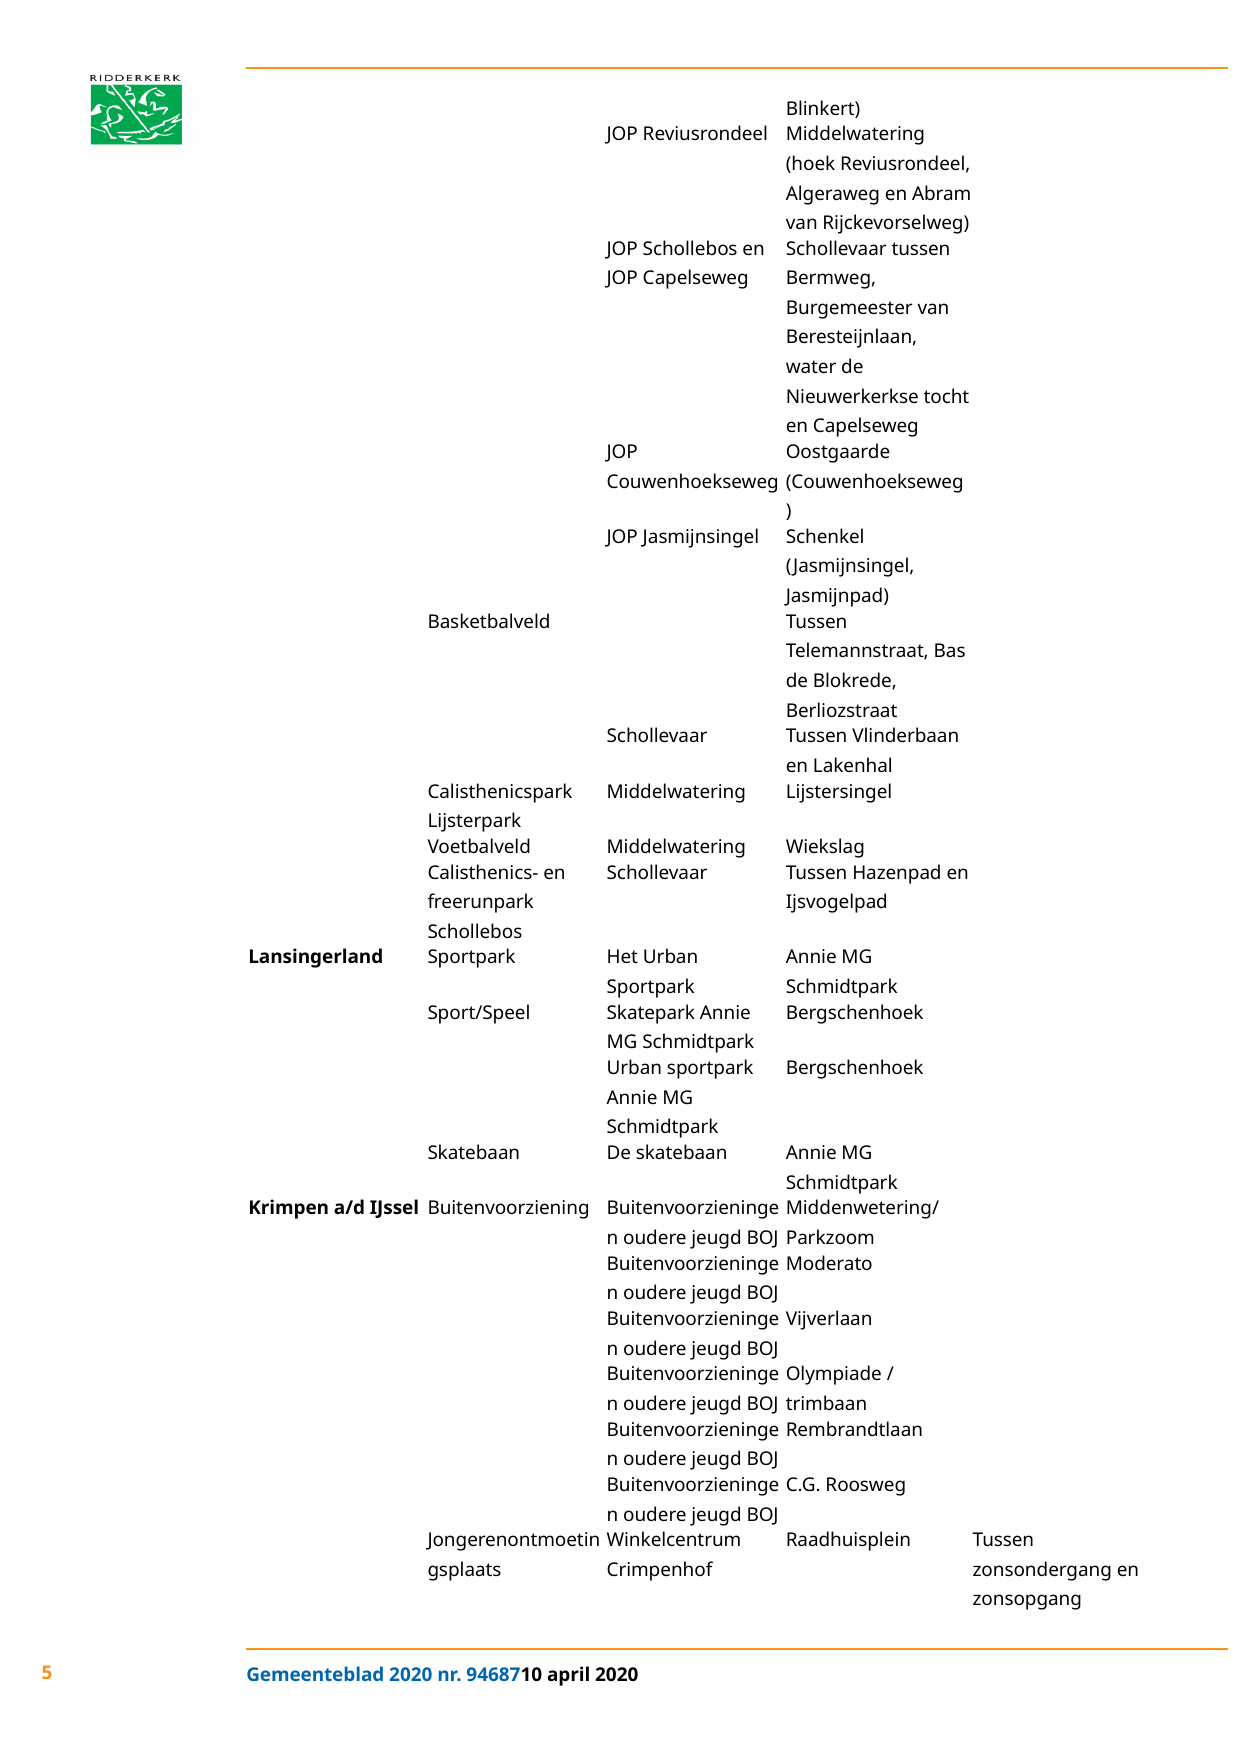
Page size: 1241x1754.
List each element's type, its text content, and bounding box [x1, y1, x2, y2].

table_cell Middelwatering [606, 833, 786, 859]
table_cell Middelwatering (hoek Reviusrondeel, Algeraweg en Abram van Rijckevorselweg) [786, 121, 972, 235]
table_cell [973, 438, 1152, 523]
table_cell Voetbalveld [427, 833, 606, 859]
table_cell Middelwatering [606, 778, 786, 833]
table_cell Skatepark Annie MG Schmidtpark [606, 999, 786, 1054]
table_cell Tussen Telemannstraat, Bas de Blokrede, Berliozstraat [786, 608, 972, 722]
table_cell [973, 1195, 1152, 1250]
table_cell [427, 95, 606, 608]
table_cell Schenkel (Jasmijnsingel, Jasmijnpad) [786, 523, 972, 608]
table_cell Blinkert) [786, 95, 972, 121]
table_cell Schollevaar tussen Bermweg, Burgemeester van Beresteijnlaan, water de Nieuwerkerkse tocht en Capelseweg [786, 235, 972, 438]
table_cell [973, 95, 1152, 121]
table_cell [973, 778, 1152, 833]
table_cell Tussen Vlinderbaan en Lakenhal [786, 723, 972, 778]
table_cell JOP Reviusrondeel [606, 121, 786, 235]
table_cell Rembrandtlaan [786, 1416, 972, 1471]
table_cell Urban sportpark Annie MG Schmidtpark [606, 1054, 786, 1139]
table_cell Vijverlaan [786, 1305, 972, 1361]
table_cell Olympiade / trimbaan [786, 1361, 972, 1416]
table_cell [973, 1250, 1152, 1305]
table_cell [973, 121, 1152, 235]
table_cell [973, 944, 1152, 999]
table_cell Buitenvoorzieningen oudere jeugd BOJ [606, 1471, 786, 1526]
table_cell Buitenvoorzieningen oudere jeugd BOJ [606, 1250, 786, 1305]
table_cell Krimpen a/d IJssel [248, 1195, 427, 1611]
table_cell [973, 608, 1152, 722]
table_cell JOP Jasmijnsingel [606, 523, 786, 608]
table_cell [973, 859, 1152, 944]
table_cell Schollevaar [606, 859, 786, 944]
table_cell [973, 1054, 1152, 1139]
table_cell Lijstersingel [786, 778, 972, 833]
table_cell Het Urban Sportpark [606, 944, 786, 999]
table_cell Annie MG Schmidtpark [786, 944, 972, 999]
table_cell [973, 1361, 1152, 1416]
table_cell Skatebaan [427, 1139, 606, 1194]
table_cell Bergschenhoek [786, 999, 972, 1054]
table_cell Bergschenhoek [786, 1054, 972, 1139]
table_cell Wiekslag [786, 833, 972, 859]
table_cell Middenwetering/Parkzoom [786, 1195, 972, 1250]
table_cell Moderato [786, 1250, 972, 1305]
table_cell Oostgaarde (Couwenhoekseweg ) [786, 438, 972, 523]
table_cell Basketbalveld [427, 608, 606, 778]
table_cell Tussen zonsondergang en zonsopgang [973, 1526, 1152, 1611]
table_cell [973, 1416, 1152, 1471]
picture [41, 47, 231, 172]
table_cell Jongerenontmoetingsplaats [427, 1526, 606, 1611]
table_cell [973, 1471, 1152, 1526]
table_cell JOP Schollebos en JOP Capelseweg [606, 235, 786, 438]
table_cell [248, 95, 427, 944]
table_cell [973, 523, 1152, 608]
table_cell Schollevaar [606, 723, 786, 778]
table_cell Lansingerland [248, 944, 427, 1194]
table_cell [973, 1305, 1152, 1361]
table_cell JOP Couwenhoekseweg [606, 438, 786, 523]
table_cell Calisthenicspark Lijsterpark [427, 778, 606, 833]
table_cell [973, 235, 1152, 438]
table_cell [973, 1139, 1152, 1194]
table_cell C.G. Roosweg [786, 1471, 972, 1526]
table_cell Annie MG Schmidtpark [786, 1139, 972, 1194]
table_cell Buitenvoorzieningen oudere jeugd BOJ [606, 1195, 786, 1250]
table_cell De skatebaan [606, 1139, 786, 1194]
table_cell [973, 999, 1152, 1054]
table_cell Calisthenics- en freerunpark Schollebos [427, 859, 606, 944]
table_cell Sport/Speel [427, 999, 606, 1139]
table_cell Winkelcentrum Crimpenhof [606, 1526, 786, 1611]
table_cell Buitenvoorzieningen oudere jeugd BOJ [606, 1361, 786, 1416]
table_cell Tussen Hazenpad en Ijsvogelpad [786, 859, 972, 944]
table_cell Sportpark [427, 944, 606, 999]
table_cell Buitenvoorzieningen oudere jeugd BOJ [606, 1416, 786, 1471]
table_cell Raadhuisplein [786, 1526, 972, 1611]
table_cell [973, 723, 1152, 778]
table_cell Buitenvoorziening [427, 1195, 606, 1526]
table_cell [606, 95, 786, 121]
table_cell Buitenvoorzieningen oudere jeugd BOJ [606, 1305, 786, 1361]
table_cell [973, 833, 1152, 859]
table_cell [606, 608, 786, 722]
